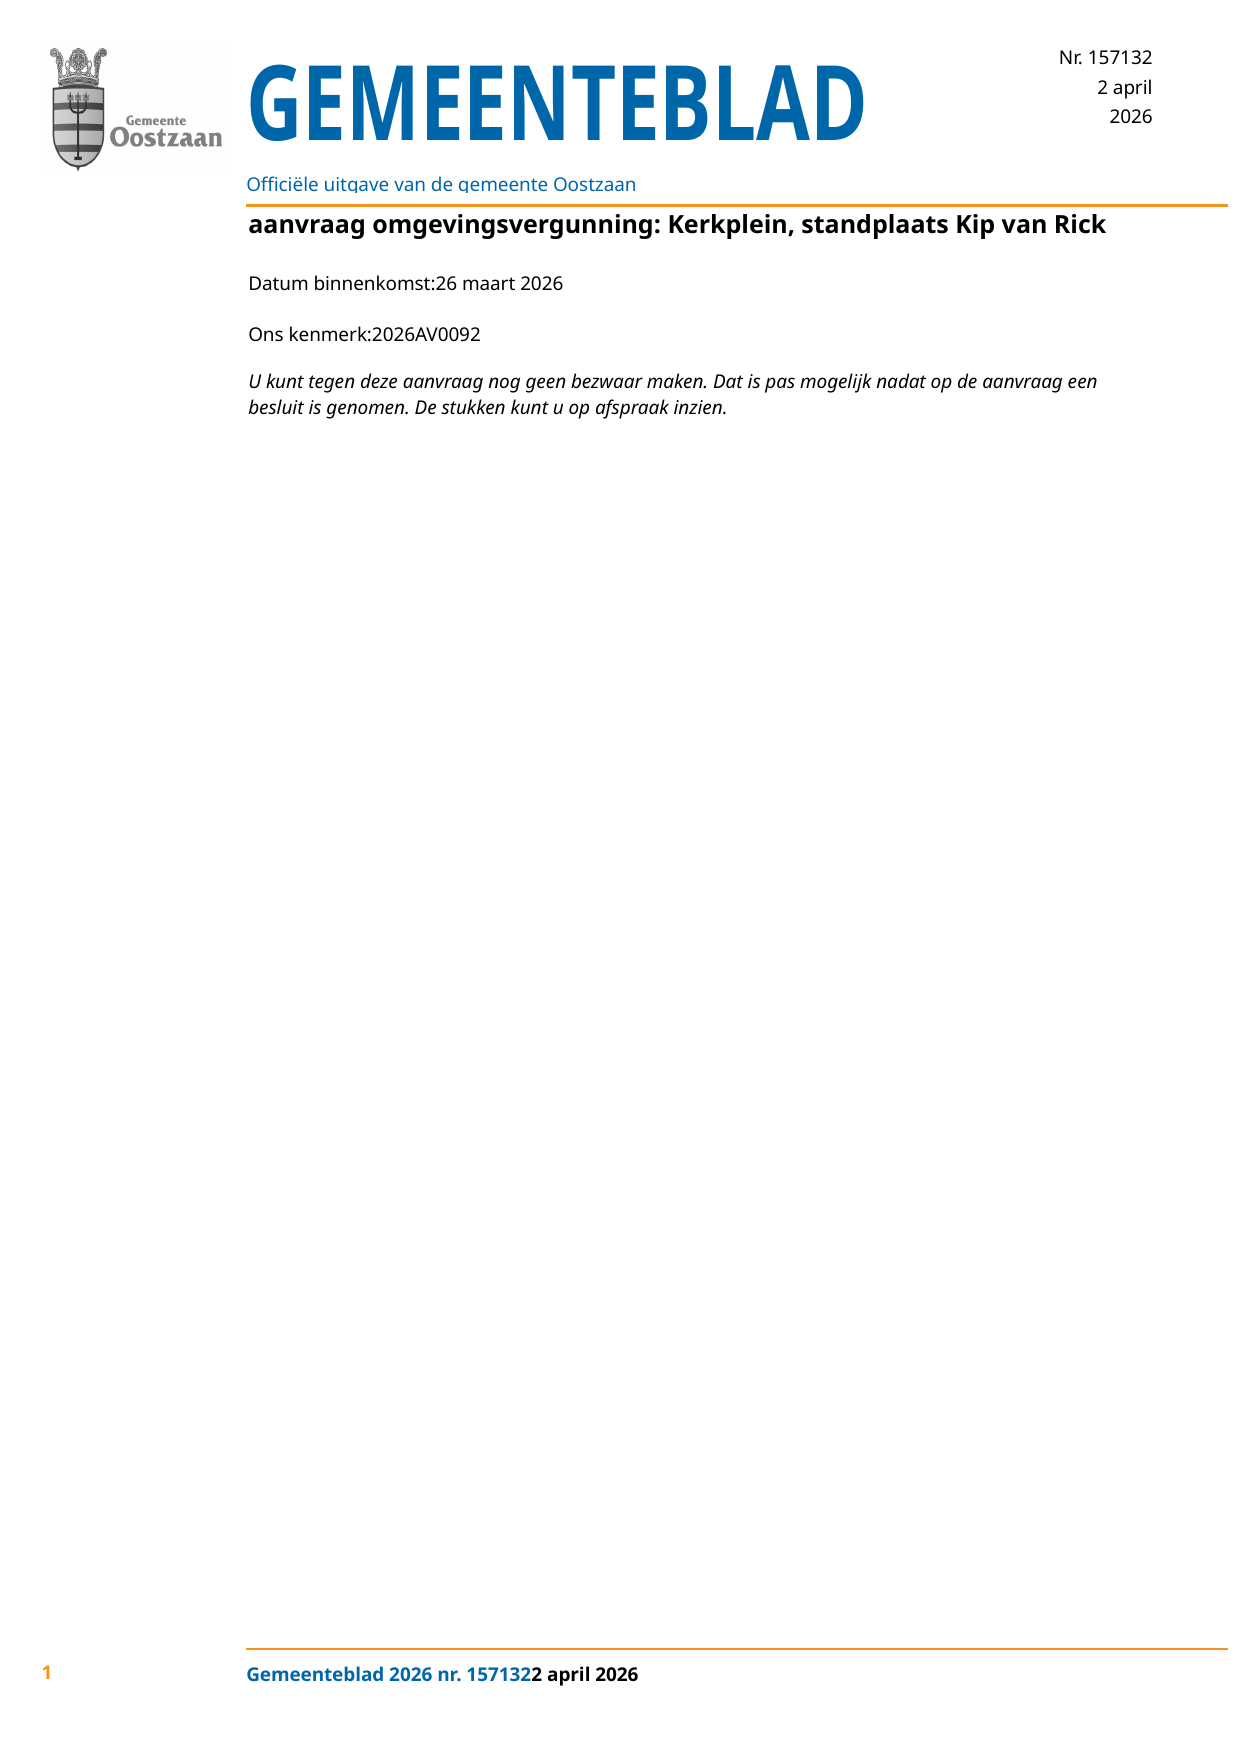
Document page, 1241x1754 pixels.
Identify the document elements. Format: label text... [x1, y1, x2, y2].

text aanvraag omgevingsvergunning: Kerkplein, standplaats Kip van Rick [248, 207, 1152, 241]
text Ons kenmerk:2026AV0092 [248, 321, 1152, 346]
text U kunt tegen deze aanvraag nog geen bezwaar maken. Dat is pas mogelijk nadat op de aanvraag een besluit is genomen. De stukken kunt u op afspraak inzien. [248, 368, 1152, 420]
text Datum binnenkomst:26 maart 2026 [248, 270, 1152, 296]
picture [41, 47, 231, 172]
